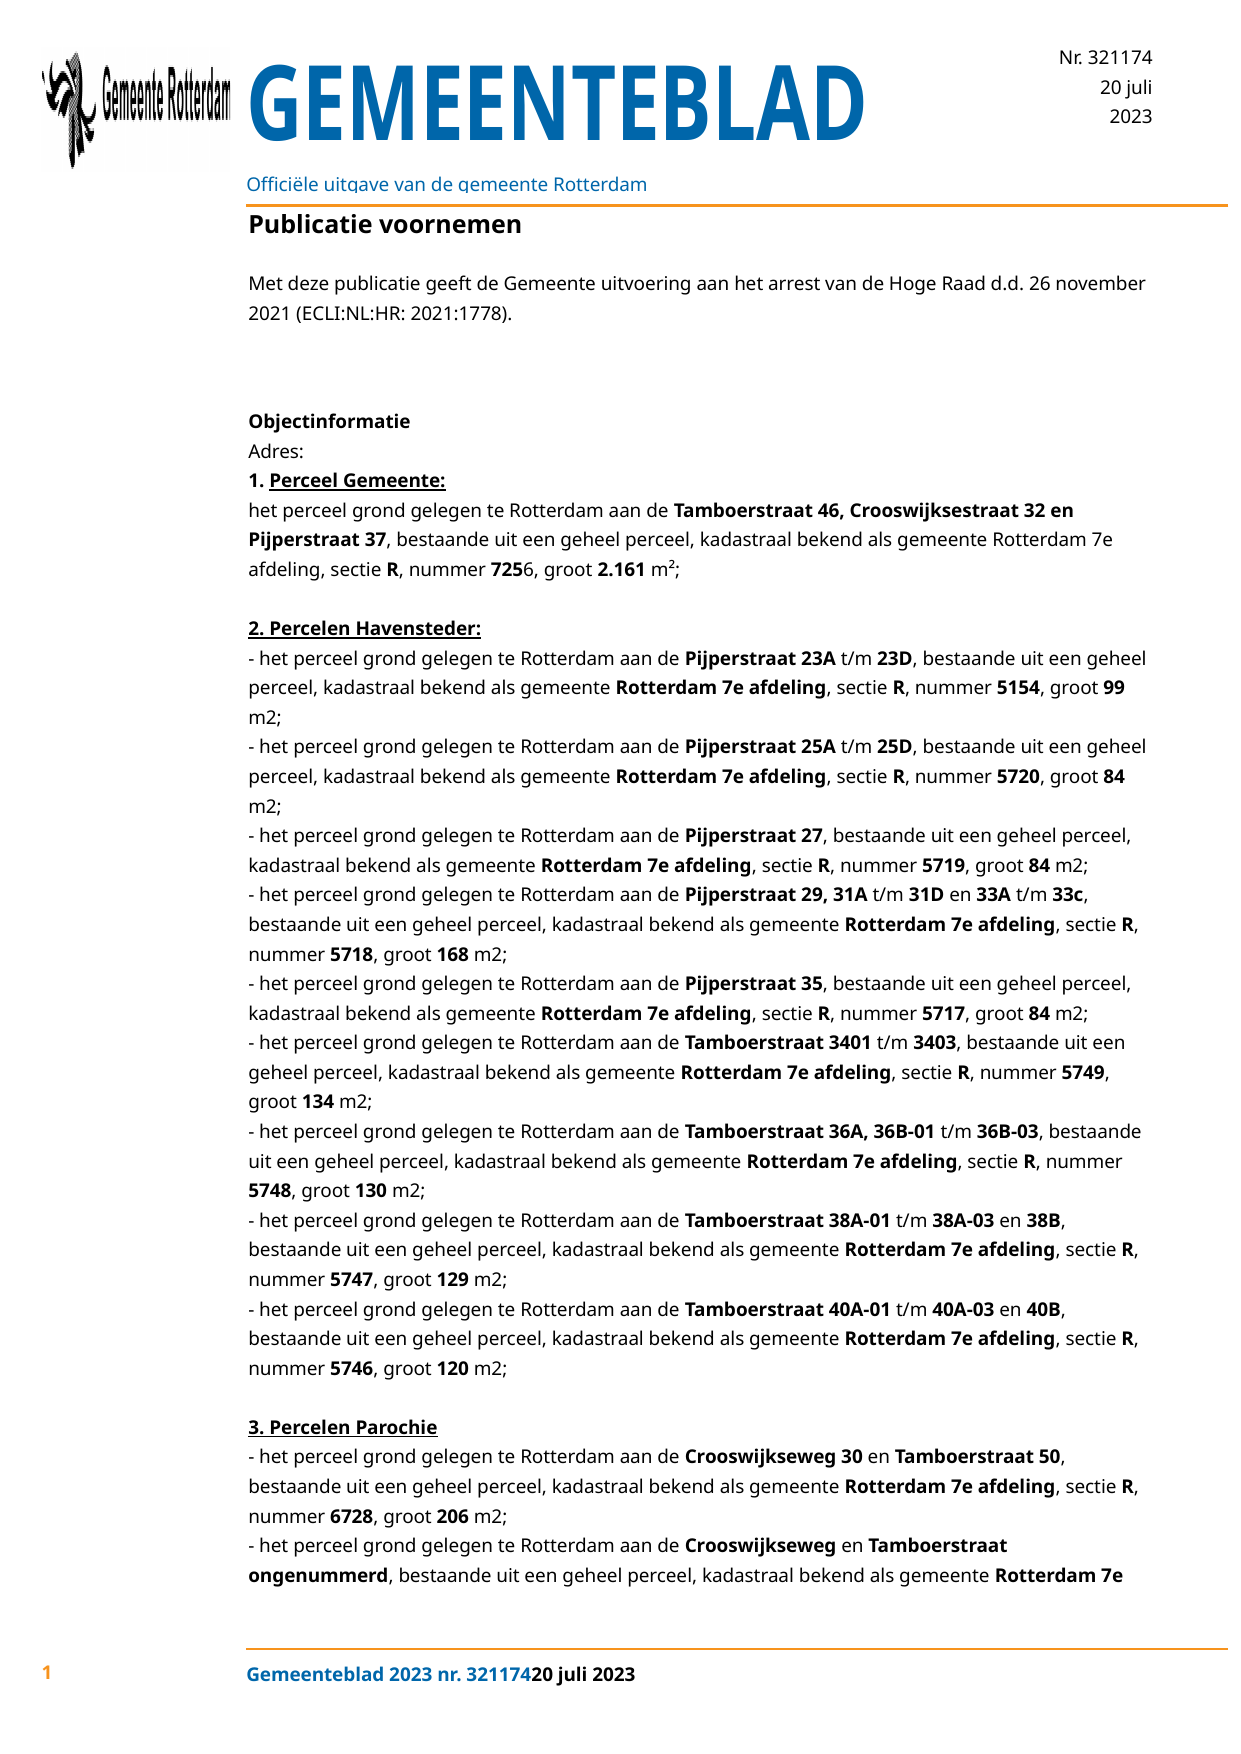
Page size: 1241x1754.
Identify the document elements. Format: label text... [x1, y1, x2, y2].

text Met deze publicatie geeft de Gemeente uitvoering aan het arrest van de Hoge Raad d.d. 26 november 2021 (ECLI:NL:HR: 2021:1778). [248, 270, 1152, 326]
text Objectinformatie [248, 408, 1152, 434]
text 2. Percelen Havensteder: [248, 615, 1152, 641]
text Adres: [248, 438, 1152, 464]
text - het perceel grond gelegen te Rotterdam aan de Tamboerstraat 40A-01 t/m 40A-03 en 40B, bestaande uit een geheel perceel, kadastraal bekend als gemeente Rotterdam 7e afdeling, sectie R, nummer 5746, groot 120 m2; [248, 1296, 1152, 1381]
text - het perceel grond gelegen te Rotterdam aan de Tamboerstraat 36A, 36B-01 t/m 36B-03, bestaande uit een geheel perceel, kadastraal bekend als gemeente Rotterdam 7e afdeling, sectie R, nummer 5748, groot 130 m2; [248, 1118, 1152, 1203]
text - het perceel grond gelegen te Rotterdam aan de Pijperstraat 27, bestaande uit een geheel perceel, kadastraal bekend als gemeente Rotterdam 7e afdeling, sectie R, nummer 5719, groot 84 m2; [248, 822, 1152, 878]
text - het perceel grond gelegen te Rotterdam aan de Tamboerstraat 38A-01 t/m 38A-03 en 38B, bestaande uit een geheel perceel, kadastraal bekend als gemeente Rotterdam 7e afdeling, sectie R, nummer 5747, groot 129 m2; [248, 1207, 1152, 1292]
picture [41, 47, 231, 172]
text 3. Percelen Parochie [248, 1414, 1152, 1440]
text - het perceel grond gelegen te Rotterdam aan de Crooswijkseweg en Tamboerstraat ongenummerd, bestaande uit een geheel perceel, kadastraal bekend als gemeente Rotterdam 7e [248, 1532, 1152, 1588]
text - het perceel grond gelegen te Rotterdam aan de Pijperstraat 23A t/m 23D, bestaande uit een geheel perceel, kadastraal bekend als gemeente Rotterdam 7e afdeling, sectie R, nummer 5154, groot 99 m2; [248, 645, 1152, 730]
text het perceel grond gelegen te Rotterdam aan de Tamboerstraat 46, Crooswijksestraat 32 en Pijperstraat 37, bestaande uit een geheel perceel, kadastraal bekend als gemeente Rotterdam 7e afdeling, sectie R, nummer 7256, groot 2.161 m²; [248, 497, 1152, 582]
text - het perceel grond gelegen te Rotterdam aan de Pijperstraat 25A t/m 25D, bestaande uit een geheel perceel, kadastraal bekend als gemeente Rotterdam 7e afdeling, sectie R, nummer 5720, groot 84 m2; [248, 734, 1152, 819]
text - het perceel grond gelegen te Rotterdam aan de Pijperstraat 29, 31A t/m 31D en 33A t/m 33c, bestaande uit een geheel perceel, kadastraal bekend als gemeente Rotterdam 7e afdeling, sectie R, nummer 5718, groot 168 m2; [248, 882, 1152, 967]
text - het perceel grond gelegen te Rotterdam aan de Pijperstraat 35, bestaande uit een geheel perceel, kadastraal bekend als gemeente Rotterdam 7e afdeling, sectie R, nummer 5717, groot 84 m2; [248, 970, 1152, 1026]
text - het perceel grond gelegen te Rotterdam aan de Tamboerstraat 3401 t/m 3403, bestaande uit een geheel perceel, kadastraal bekend als gemeente Rotterdam 7e afdeling, sectie R, nummer 5749, groot 134 m2; [248, 1029, 1152, 1114]
text 1. Perceel Gemeente: [248, 467, 1152, 493]
text Publicatie voornemen [248, 207, 1152, 241]
text - het perceel grond gelegen te Rotterdam aan de Crooswijkseweg 30 en Tamboerstraat 50, bestaande uit een geheel perceel, kadastraal bekend als gemeente Rotterdam 7e afdeling, sectie R, nummer 6728, groot 206 m2; [248, 1444, 1152, 1529]
